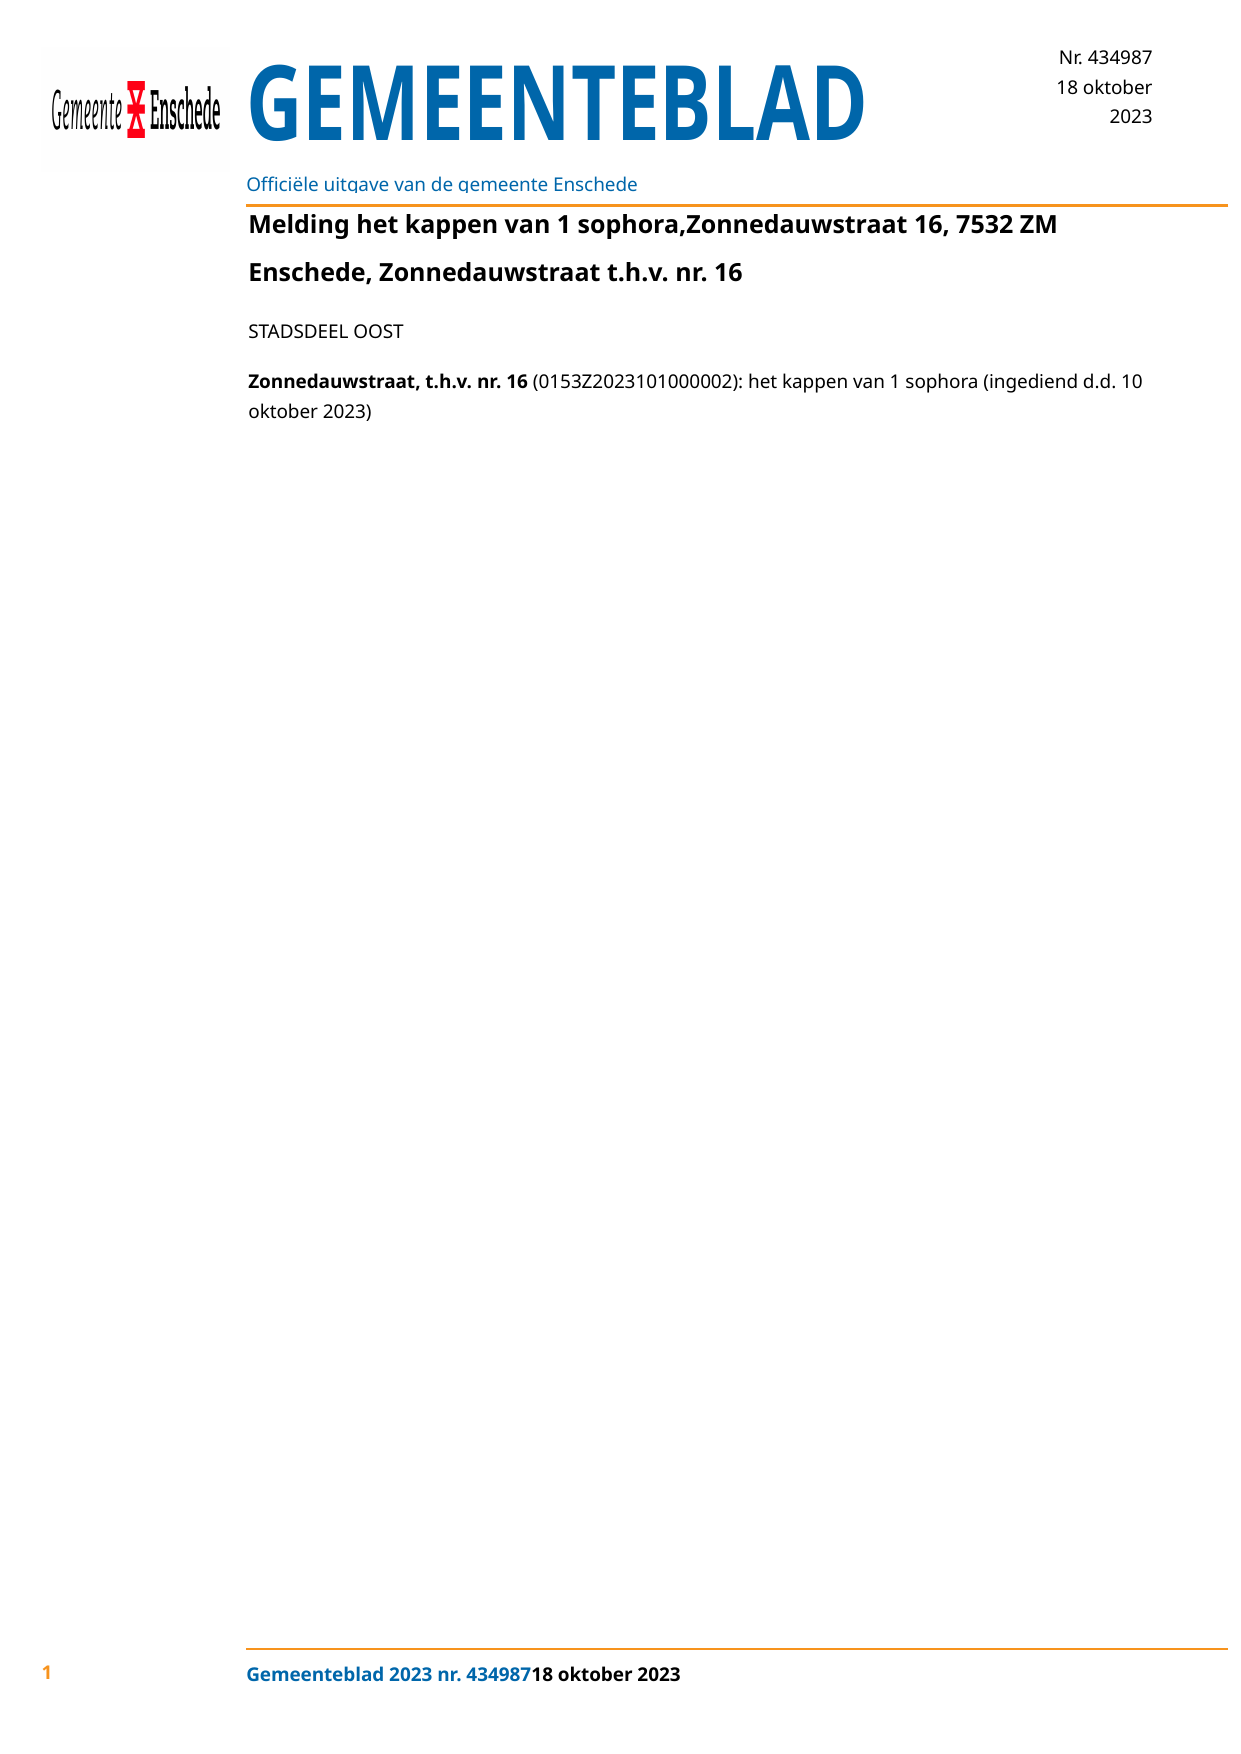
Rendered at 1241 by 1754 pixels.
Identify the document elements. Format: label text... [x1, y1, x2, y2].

text STADSDEEL OOST [248, 318, 1152, 344]
picture [41, 47, 231, 172]
text Melding het kappen van 1 sophora,Zonnedauwstraat 16, 7532 ZM Enschede, Zonnedauwstraat t.h.v. nr. 16 [248, 207, 1152, 288]
text Zonnedauwstraat, t.h.v. nr. 16 (0153Z2023101000002): het kappen van 1 sophora (ingediend d.d. 10 oktober 2023) [248, 368, 1152, 424]
